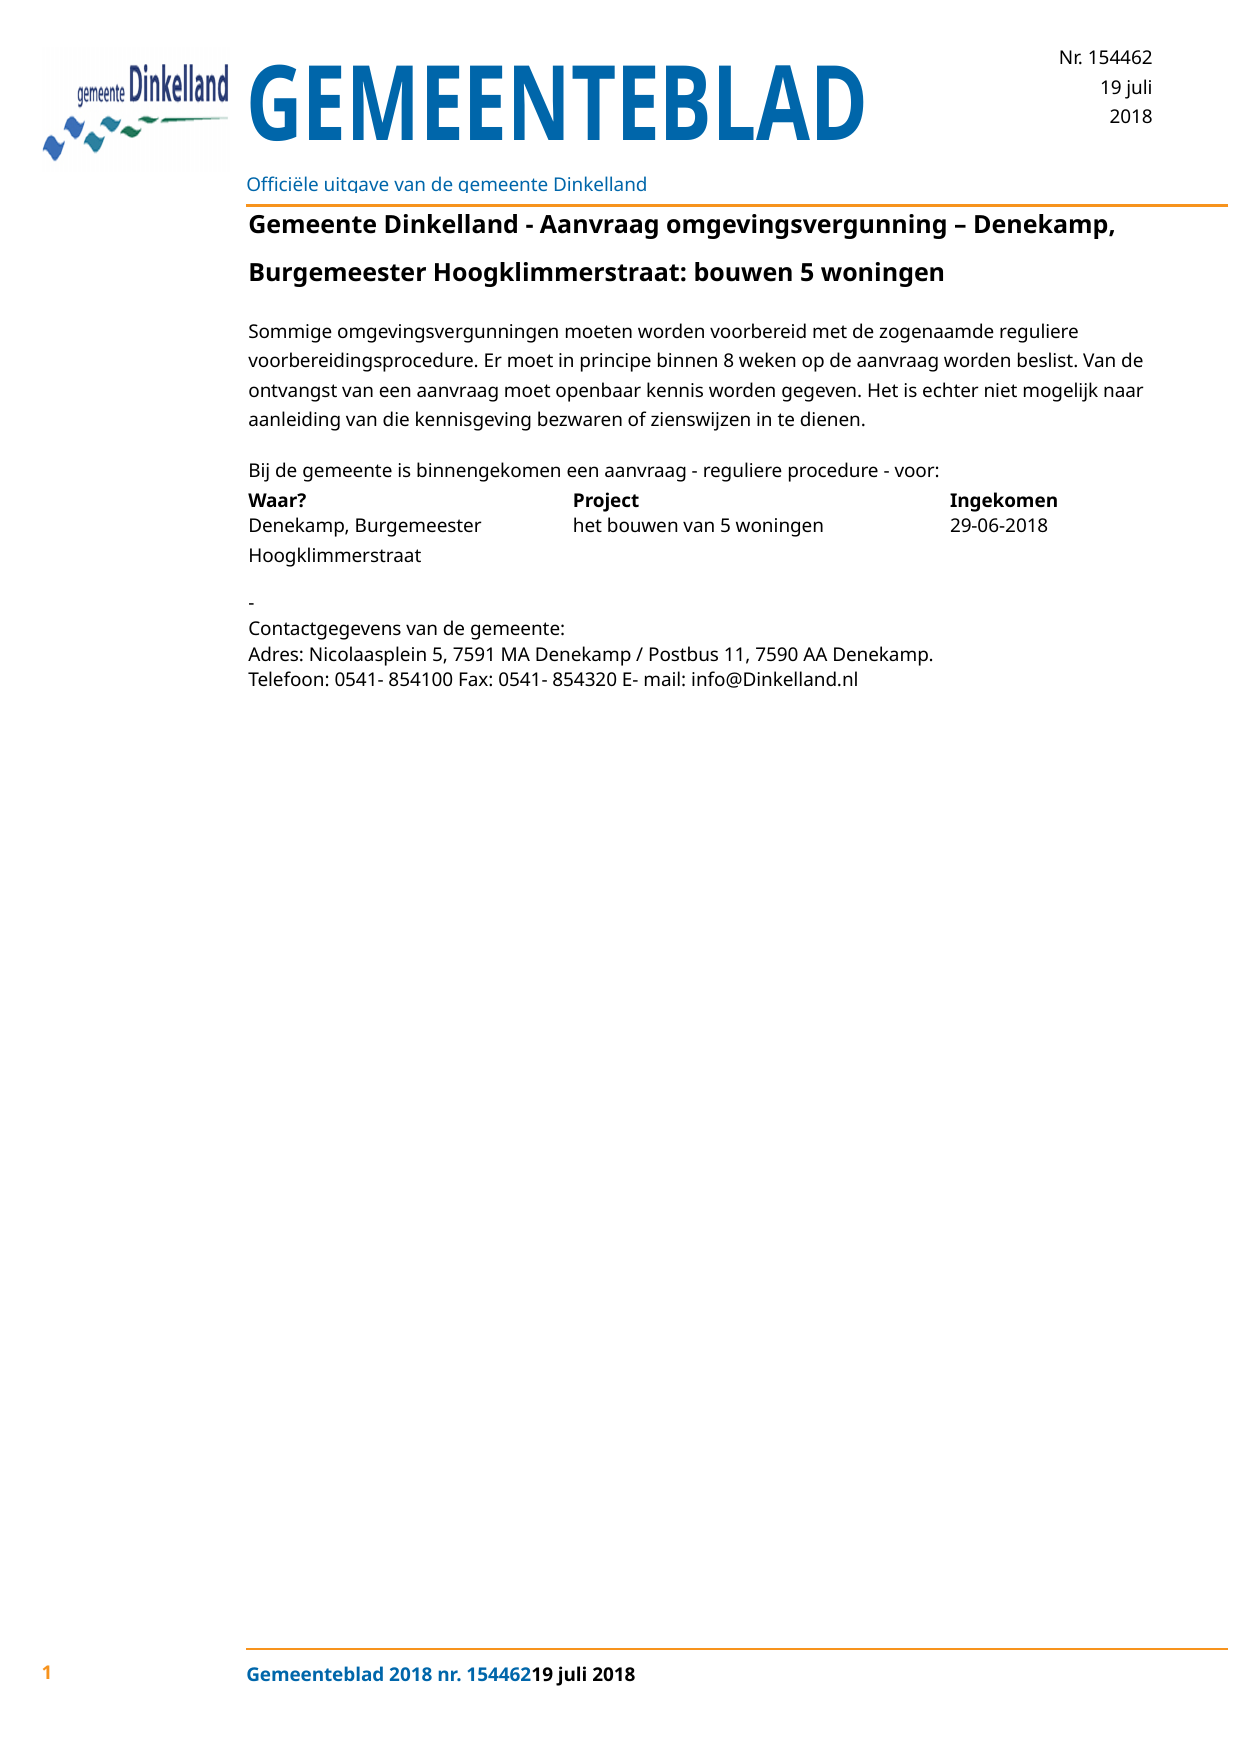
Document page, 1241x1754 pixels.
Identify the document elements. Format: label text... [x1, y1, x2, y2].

table_cell Denekamp, Burgemeester Hoogklimmerstraat [248, 513, 573, 568]
text Sommige omgevingsvergunningen moeten worden voorbereid met de zogenaamde reguliere voorbereidingsprocedure. Er moet in principe binnen 8 weken op de aanvraag worden beslist. Van de ontvangst van een aanvraag moet openbaar kennis worden gegeven. Het is echter niet mogelijk naar aanleiding van die kennisgeving bezwaren of zienswijzen in te dienen. [248, 318, 1152, 432]
table_header Ingekomen [950, 487, 1152, 512]
table_cell het bouwen van 5 woningen [573, 513, 950, 568]
text Gemeente Dinkelland - Aanvraag omgevingsvergunning – Denekamp, Burgemeester Hoogklimmerstraat: bouwen 5 woningen [248, 207, 1152, 288]
text Bij de gemeente is binnengekomen een aanvraag - reguliere procedure - voor: [248, 457, 1152, 483]
table_header Project [573, 487, 950, 512]
table_header Waar? [248, 487, 573, 512]
text Telefoon: 0541- 854100 Fax: 0541- 854320 E- mail: info@Dinkelland.nl [248, 666, 1152, 692]
picture [41, 47, 231, 172]
text Contactgegevens van de gemeente: [248, 615, 1152, 641]
text Adres: Nicolaasplein 5, 7591 MA Denekamp / Postbus 11, 7590 AA Denekamp. [248, 641, 1152, 666]
table_cell 29-06-2018 [950, 513, 1152, 568]
text - [248, 589, 1152, 615]
